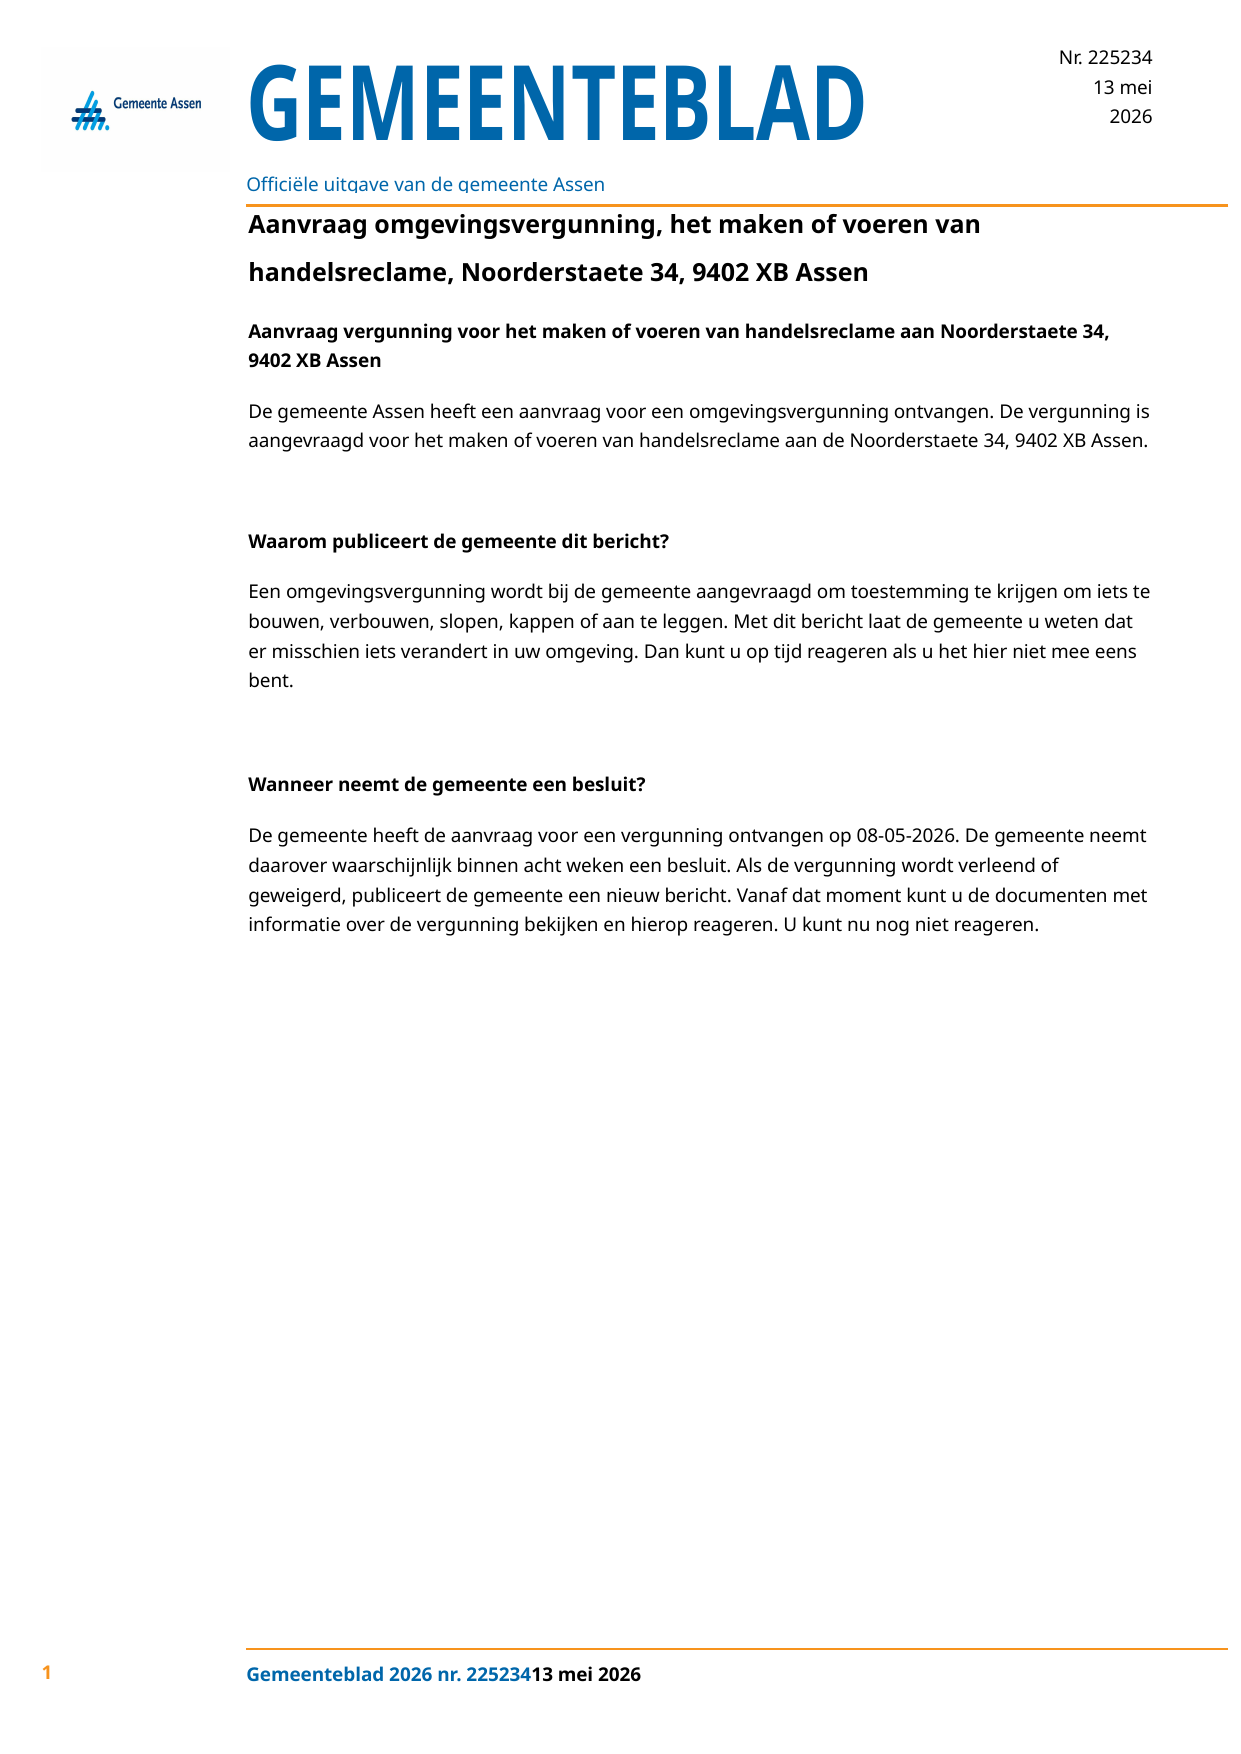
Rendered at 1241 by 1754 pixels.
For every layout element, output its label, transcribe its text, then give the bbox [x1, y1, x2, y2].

text De gemeente Assen heeft een aanvraag voor een omgevingsvergunning ontvangen. De vergunning is aangevraagd voor het maken of voeren van handelsreclame aan de Noorderstaete 34, 9402 XB Assen. [248, 398, 1152, 453]
text ﻿Wanneer neemt de gemeente een besluit? [248, 768, 1152, 797]
picture [41, 47, 231, 172]
text De gemeente heeft de aanvraag voor een vergunning ontvangen op 08-05-2026. De gemeente neemt daarover waarschijnlijk binnen acht weken een besluit. Als de vergunning wordt verleend of geweigerd, publiceert de gemeente een nieuw bericht. Vanaf dat moment kunt u de documenten met informatie over de vergunning bekijken en hierop reageren. U kunt nu nog niet reageren. [248, 823, 1152, 937]
text Aanvraag vergunning voor het maken of voeren van handelsreclame aan Noorderstaete 34, 9402 XB Assen [248, 318, 1152, 373]
text Waarom publiceert de gemeente dit bericht? [248, 528, 1152, 554]
text Aanvraag omgevingsvergunning, het maken of voeren van handelsreclame, Noorderstaete 34, 9402 XB Assen [248, 207, 1152, 288]
text Een omgevingsvergunning wordt bij de gemeente aangevraagd om toestemming te krijgen om iets te bouwen, verbouwen, slopen, kappen of aan te leggen. Met dit bericht laat de gemeente u weten dat er misschien iets verandert in uw omgeving. Dan kunt u op tijd reageren als u het hier niet mee eens bent. [248, 579, 1152, 693]
